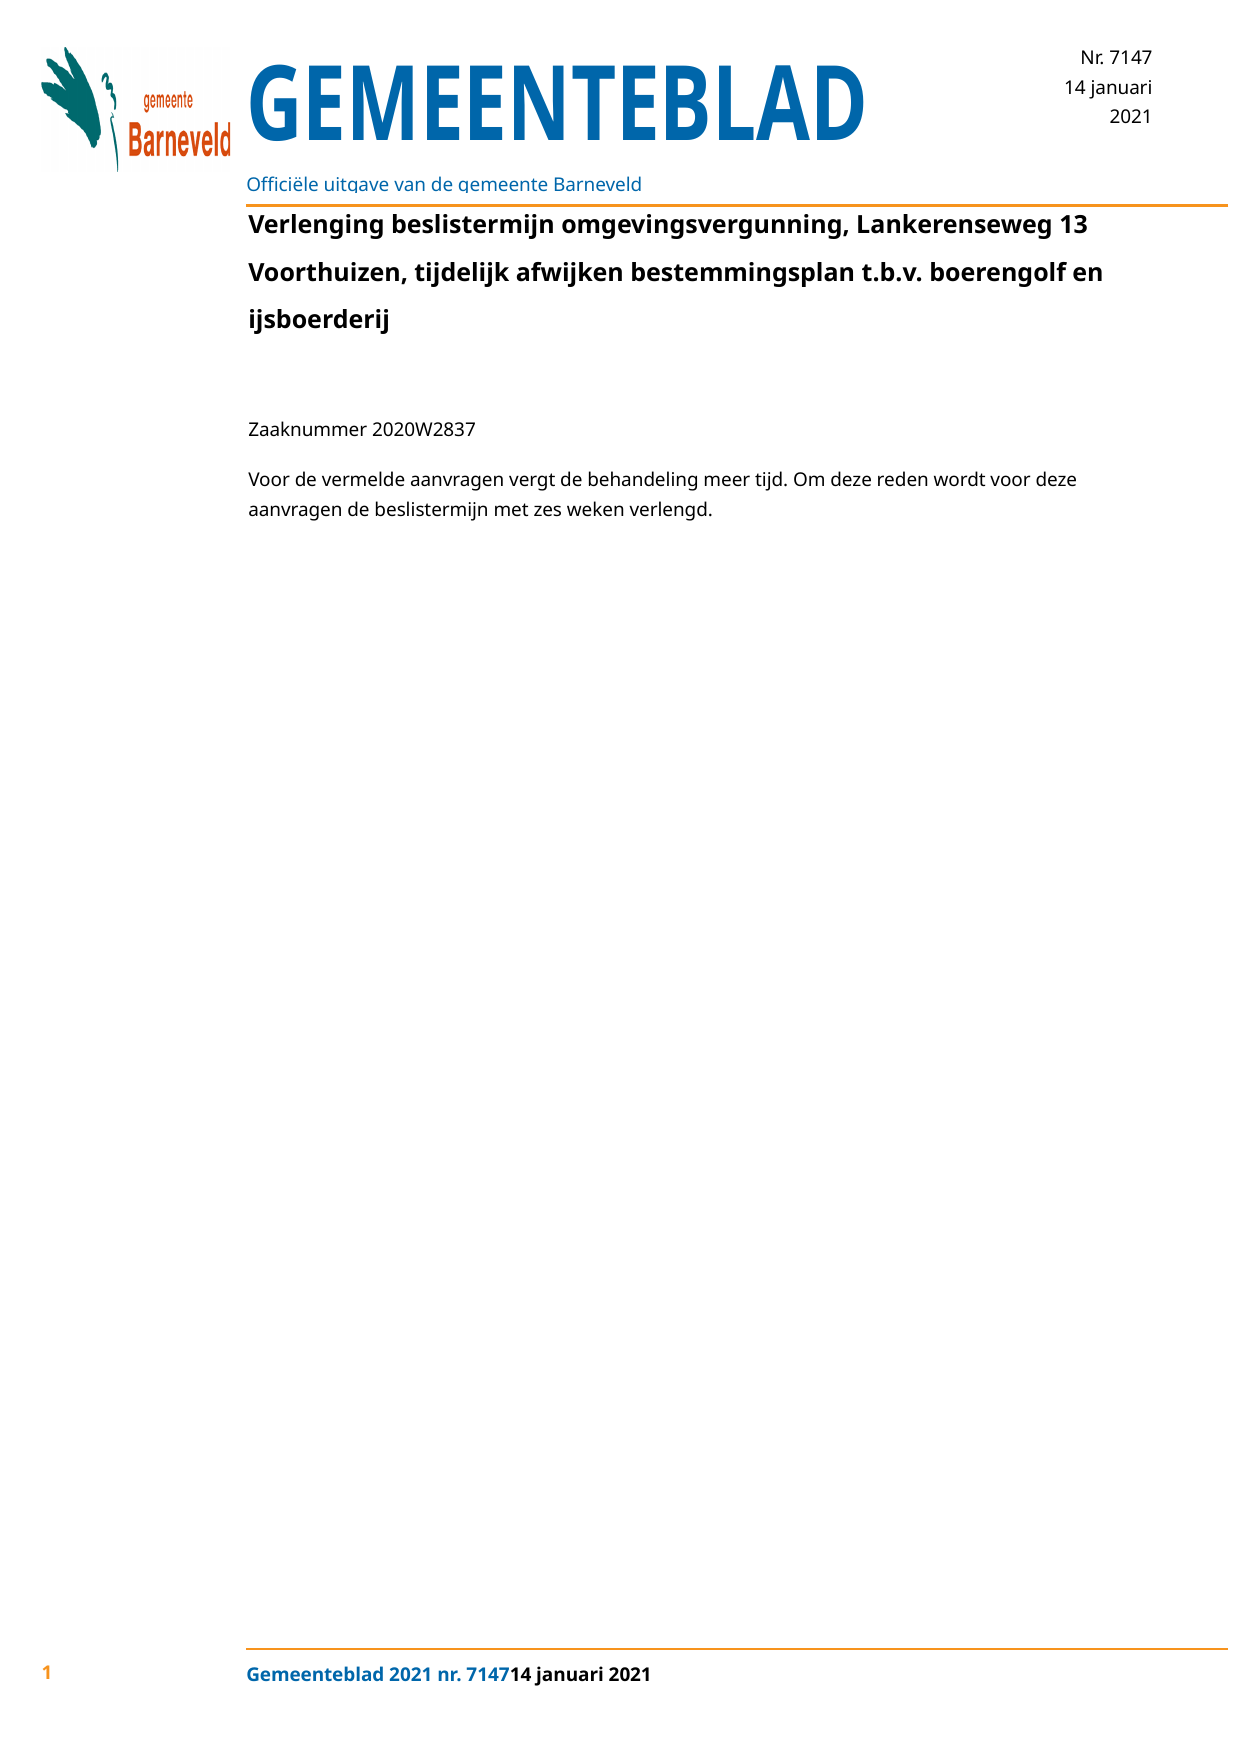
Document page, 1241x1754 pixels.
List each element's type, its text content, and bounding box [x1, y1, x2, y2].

picture [41, 47, 231, 172]
text Verlenging beslistermijn omgevingsvergunning, Lankerenseweg 13 Voorthuizen, tijdelijk afwijken bestemmingsplan t.b.v. boerengolf en ijsboerderij [248, 207, 1152, 336]
text Voor de vermelde aanvragen vergt de behandeling meer tijd. Om deze reden wordt voor deze aanvragen de beslistermijn met zes weken verlengd. [248, 466, 1152, 522]
text Zaaknummer 2020W2837 [248, 416, 1152, 442]
